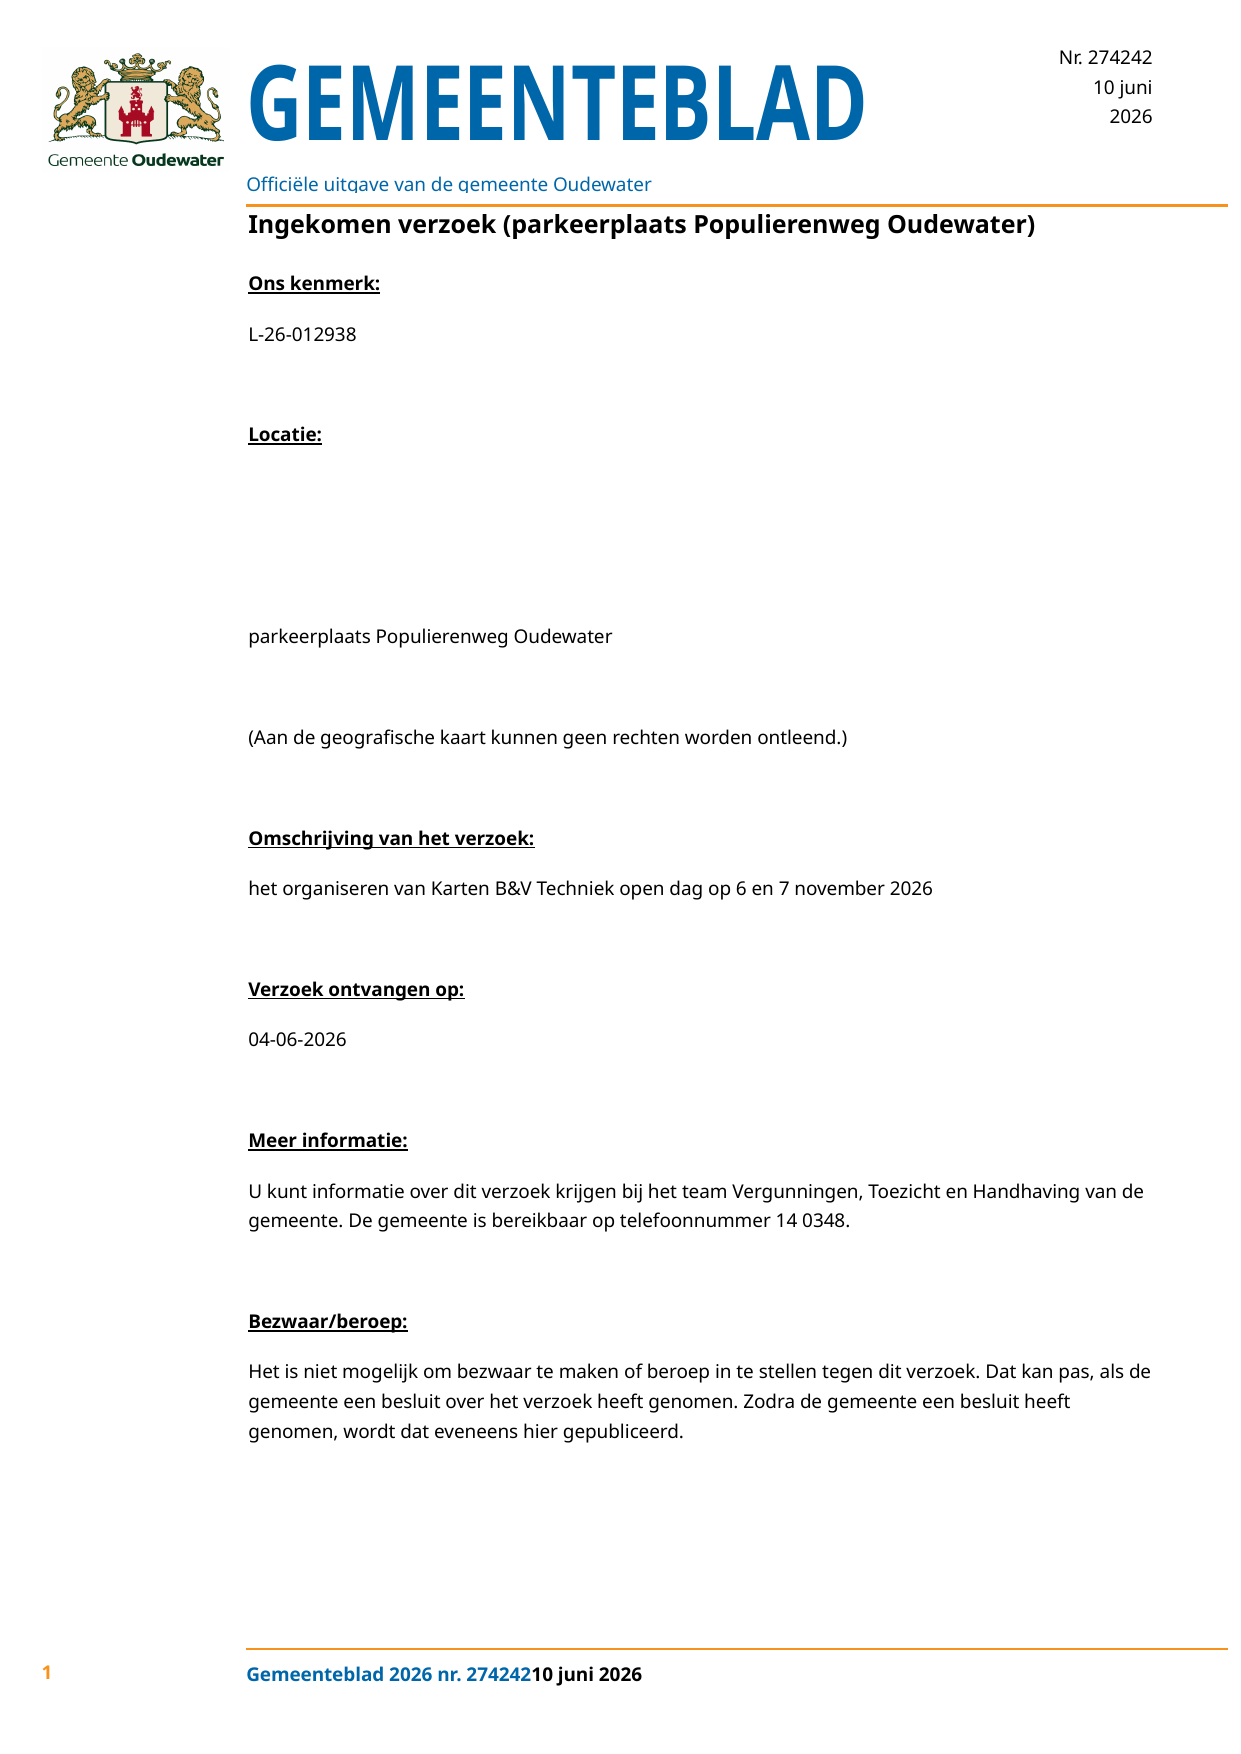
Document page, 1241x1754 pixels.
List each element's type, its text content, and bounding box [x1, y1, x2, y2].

text Bezwaar/beroep: [248, 1308, 1152, 1334]
text L-26-012938 [248, 321, 1152, 346]
text Omschrijving van het verzoek: [248, 825, 1152, 851]
text 04-06-2026 [248, 1027, 1152, 1052]
text (Aan de geografische kaart kunnen geen rechten worden ontleend.) [248, 724, 1152, 750]
text U kunt informatie over dit verzoek krijgen bij het team Vergunningen, Toezicht en Handhaving van de gemeente. De gemeente is bereikbaar op telefoonnummer 14 0348. [248, 1178, 1152, 1233]
text Locatie: [248, 422, 1152, 447]
text Ons kenmerk: [248, 270, 1152, 296]
text het organiseren van Karten B&V Techniek open dag op 6 en 7 november 2026 [248, 875, 1152, 901]
text Meer informatie: [248, 1127, 1152, 1153]
text parkeerplaats Populierenweg Oudewater [248, 623, 1152, 649]
text Het is niet mogelijk om bezwaar te maken of beroep in te stellen tegen dit verzoek. Dat kan pas, als de gemeente een besluit over het verzoek heeft genomen. Zodra de gemeente een besluit heeft genomen, wordt dat eveneens hier gepubliceerd. [248, 1359, 1152, 1443]
text Ingekomen verzoek (parkeerplaats Populierenweg Oudewater) [248, 207, 1152, 241]
text Verzoek ontvangen op: [248, 976, 1152, 1002]
picture [41, 47, 231, 172]
